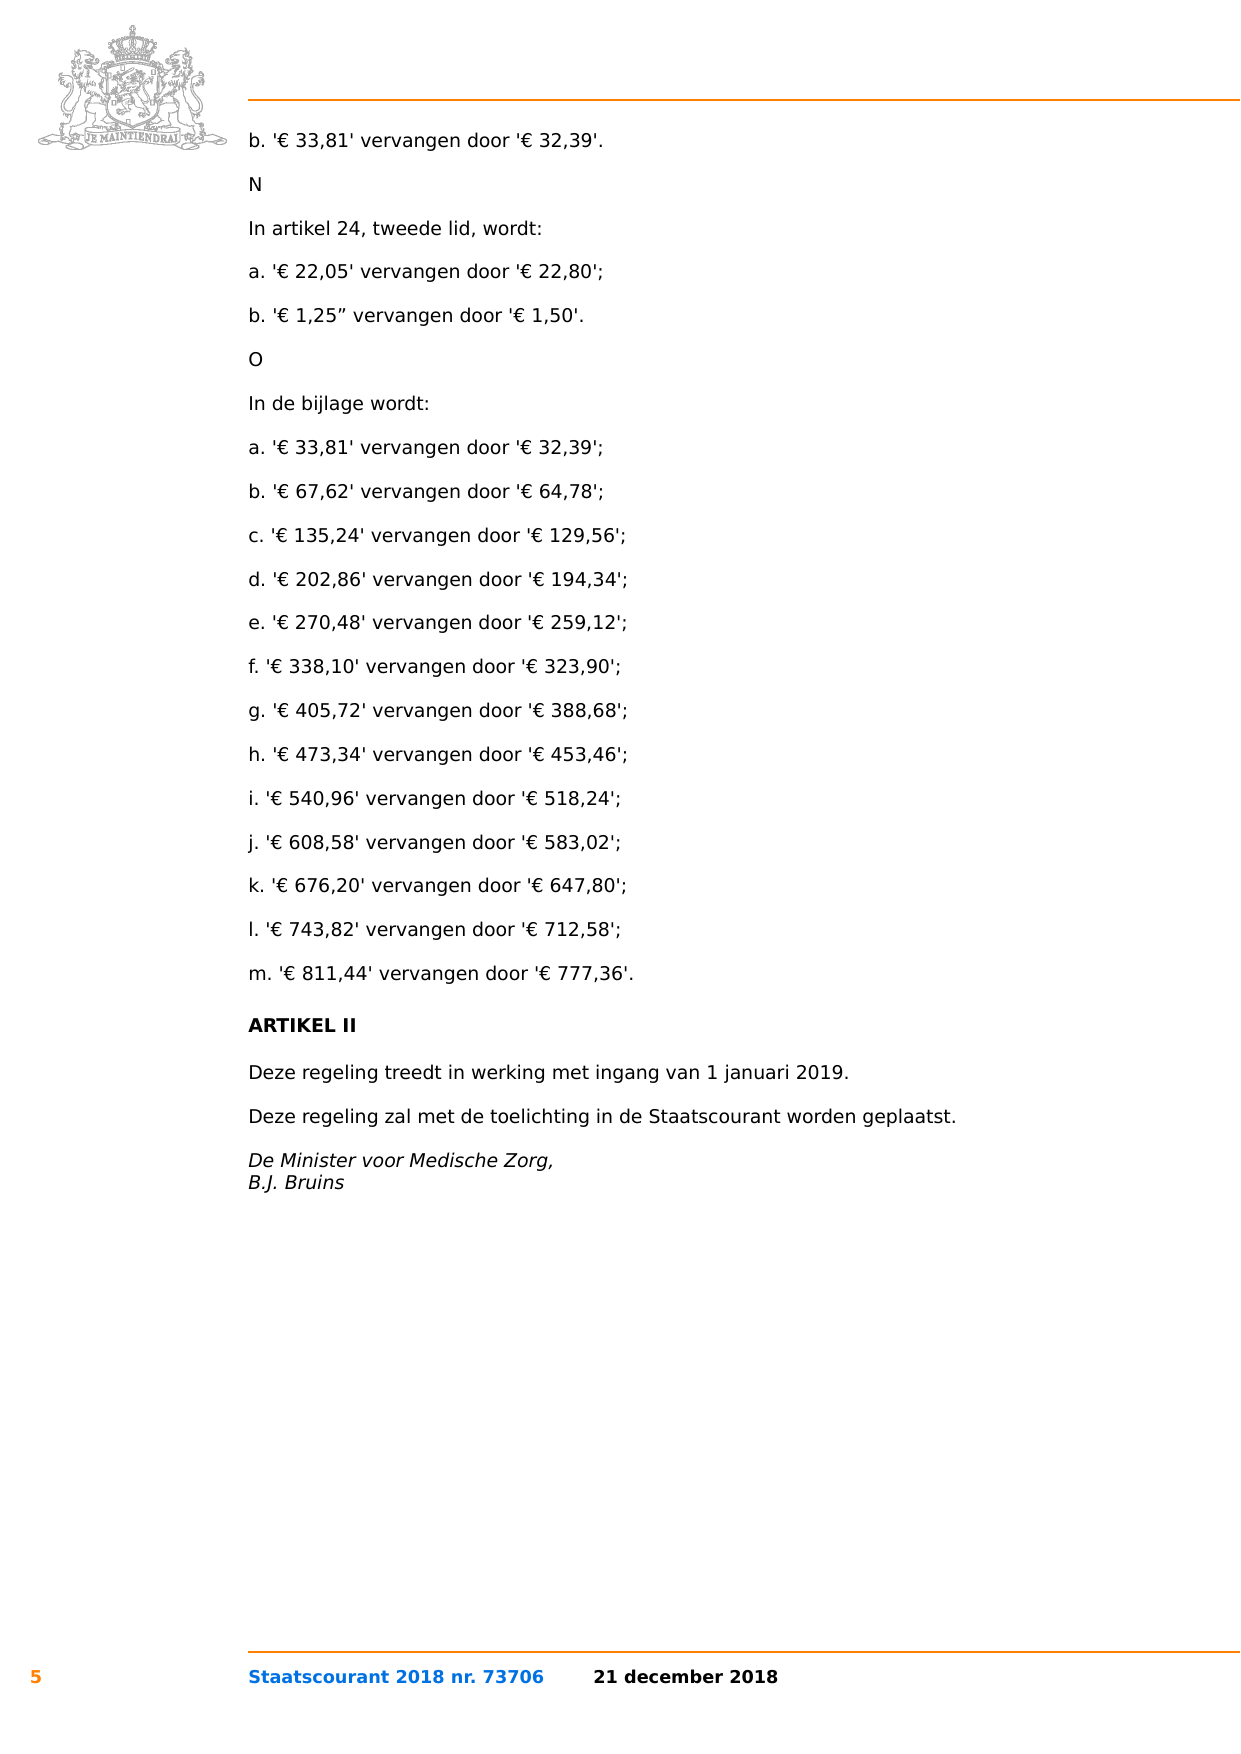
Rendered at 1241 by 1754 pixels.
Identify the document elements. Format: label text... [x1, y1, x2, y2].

text b. '€ 33,81' vervangen door '€ 32,39'. [248, 130, 1163, 152]
text O [248, 349, 1163, 371]
text a. '€ 22,05' vervangen door '€ 22,80'; [248, 261, 1163, 283]
text Deze regeling zal met de toelichting in de Staatscourant worden geplaatst. [248, 1106, 1163, 1128]
text l. '€ 743,82' vervangen door '€ 712,58'; [248, 919, 1163, 941]
text f. '€ 338,10' vervangen door '€ 323,90'; [248, 656, 1163, 678]
text e. '€ 270,48' vervangen door '€ 259,12'; [248, 612, 1163, 634]
text De Minister voor Medische Zorg, B.J. Bruins [248, 1150, 1163, 1194]
picture [38, 25, 227, 150]
text In de bijlage wordt: [248, 393, 1163, 415]
text c. '€ 135,24' vervangen door '€ 129,56'; [248, 524, 1163, 547]
text N [248, 174, 1163, 196]
text k. '€ 676,20' vervangen door '€ 647,80'; [248, 875, 1163, 897]
text g. '€ 405,72' vervangen door '€ 388,68'; [248, 700, 1163, 722]
text b. '€ 67,62' vervangen door '€ 64,78'; [248, 481, 1163, 503]
text m. '€ 811,44' vervangen door '€ 777,36'. [248, 963, 1163, 985]
subtitle ARTIKEL II [248, 1015, 1163, 1037]
text Deze regeling treedt in werking met ingang van 1 januari 2019. [248, 1062, 1163, 1084]
text a. '€ 33,81' vervangen door '€ 32,39'; [248, 437, 1163, 459]
text b. '€ 1,25” vervangen door '€ 1,50'. [248, 305, 1163, 327]
text h. '€ 473,34' vervangen door '€ 453,46'; [248, 744, 1163, 766]
text d. '€ 202,86' vervangen door '€ 194,34'; [248, 568, 1163, 590]
text In artikel 24, tweede lid, wordt: [248, 218, 1163, 239]
text i. '€ 540,96' vervangen door '€ 518,24'; [248, 788, 1163, 810]
text j. '€ 608,58' vervangen door '€ 583,02'; [248, 832, 1163, 853]
